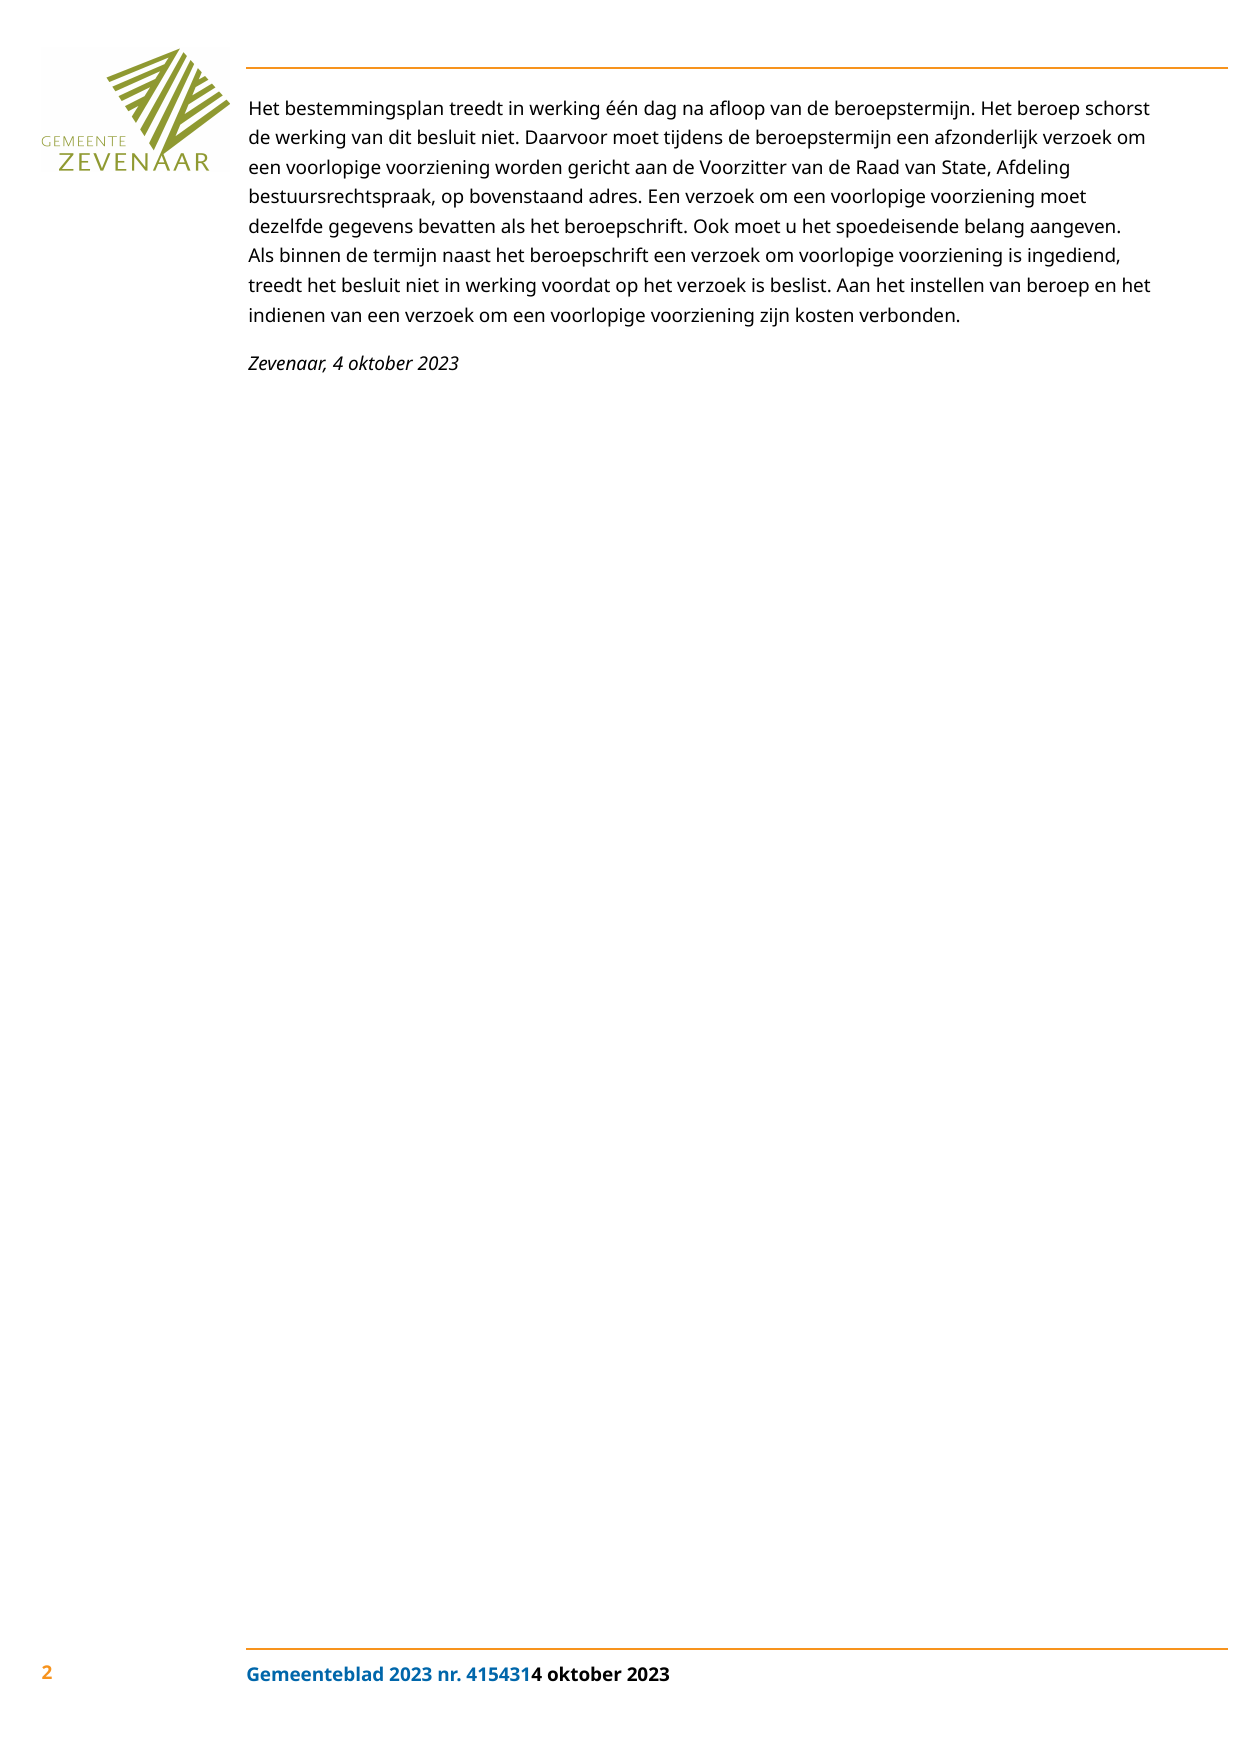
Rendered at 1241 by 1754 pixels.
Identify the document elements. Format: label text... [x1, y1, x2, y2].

text Zevenaar, 4 oktober 2023 [248, 350, 1152, 375]
text Het bestemmingsplan treedt in werking één dag na afloop van de beroepstermijn. Het beroep schorst de werking van dit besluit niet. Daarvoor moet tijdens de beroepstermijn een afzonderlijk verzoek om een voorlopige voorziening worden gericht aan de Voorzitter van de Raad van State, Afdeling bestuursrechtspraak, op bovenstaand adres. Een verzoek om een voorlopige voorziening moet dezelfde gegevens bevatten als het beroepschrift. Ook moet u het spoedeisende belang aangeven. Als binnen de termijn naast het beroepschrift een verzoek om voorlopige voorziening is ingediend, treedt het besluit niet in werking voordat op het verzoek is beslist. Aan het instellen van beroep en het indienen van een verzoek om een voorlopige voorziening zijn kosten verbonden. [248, 95, 1152, 328]
picture [41, 47, 231, 172]
